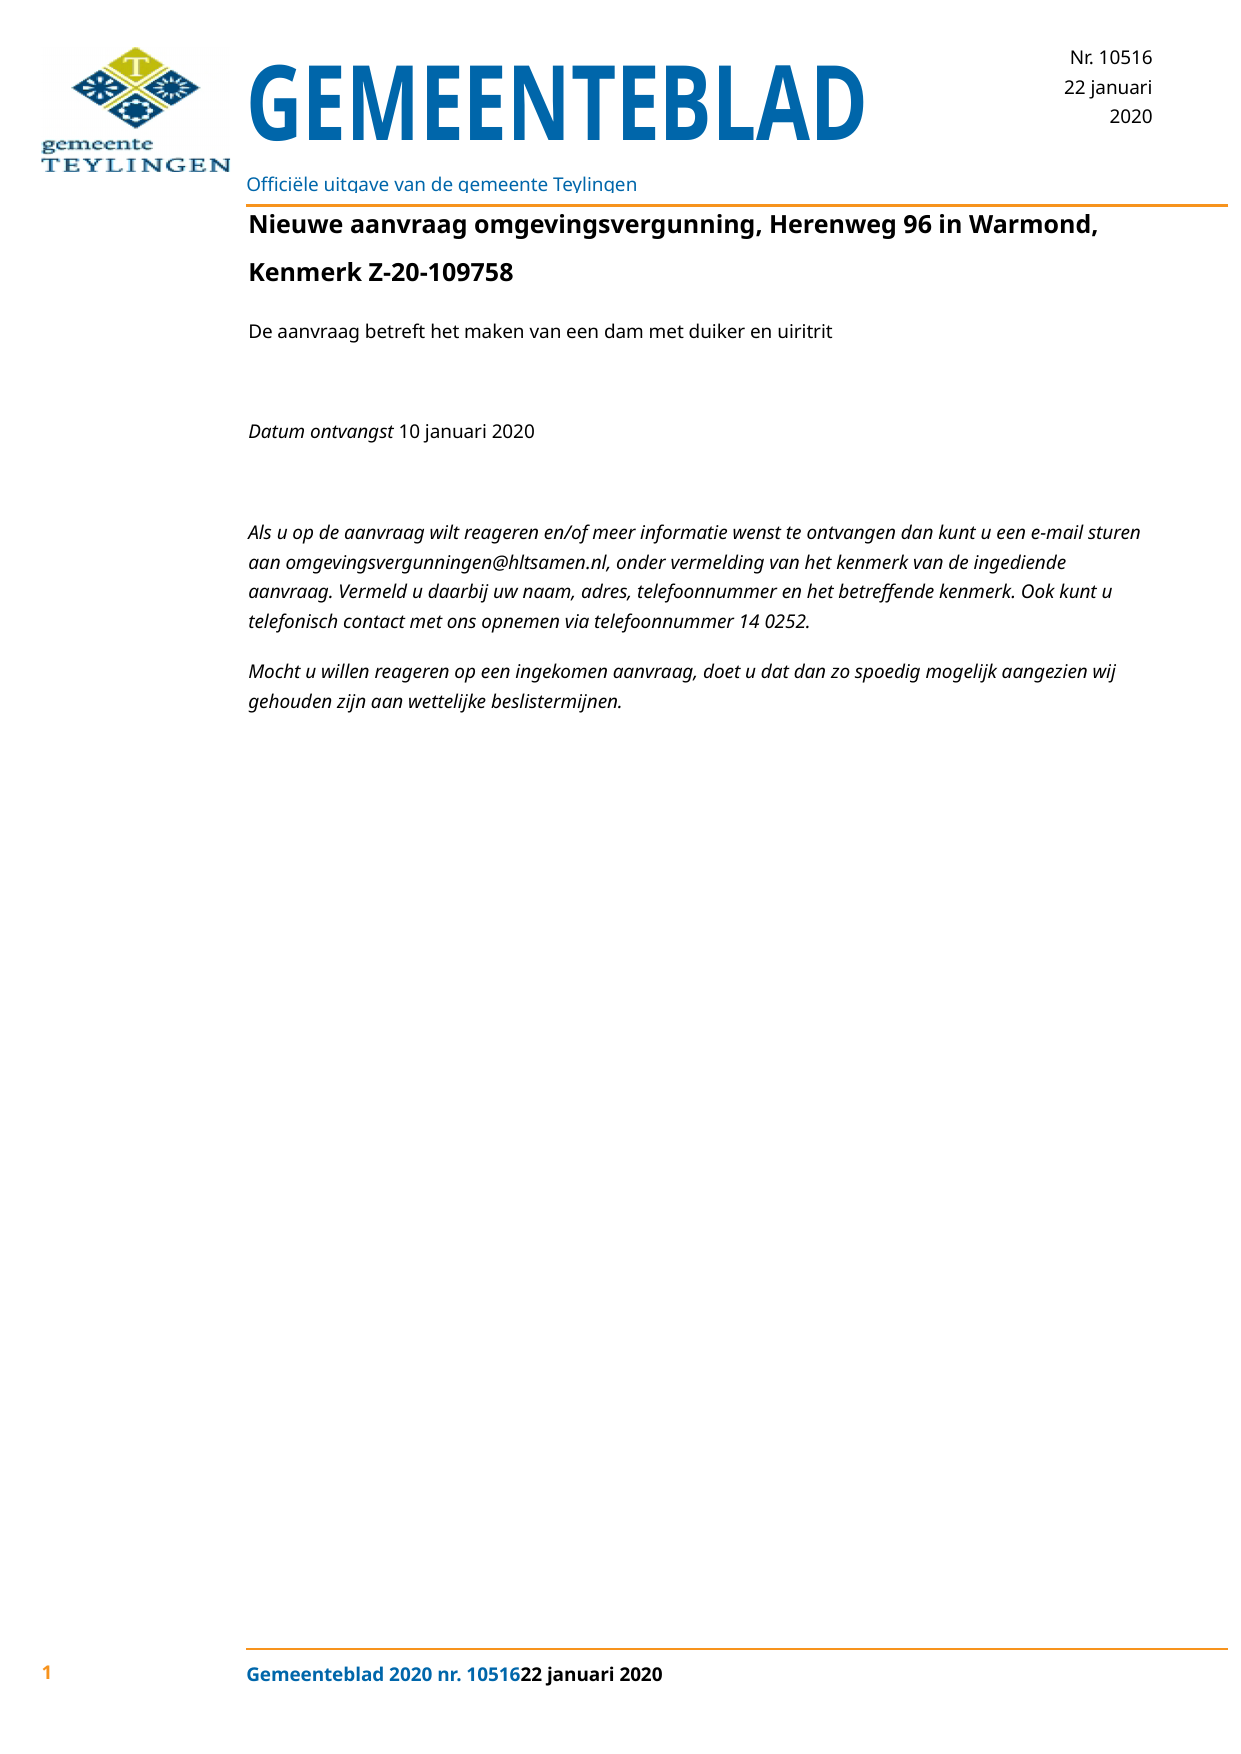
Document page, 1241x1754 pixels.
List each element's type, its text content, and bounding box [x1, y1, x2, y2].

picture [41, 47, 231, 172]
text Nieuwe aanvraag omgevingsvergunning, Herenweg 96 in Warmond, Kenmerk Z-20-109758 [248, 207, 1152, 288]
text De aanvraag betreft het maken van een dam met duiker en uiritrit [248, 318, 1152, 344]
text Als u op de aanvraag wilt reageren en/of meer informatie wenst te ontvangen dan kunt u een e-mail sturen aan omgevingsvergunningen@hltsamen.nl, onder vermelding van het kenmerk van de ingediende aanvraag. Vermeld u daarbij uw naam, adres, telefoonnummer en het betreffende kenmerk. Ook kunt u telefonisch contact met ons opnemen via telefoonnummer 14 0252. [248, 519, 1152, 634]
text Mocht u willen reageren op een ingekomen aanvraag, doet u dat dan zo spoedig mogelijk aangezien wij gehouden zijn aan wettelijke beslistermijnen. [248, 659, 1152, 714]
text Datum ontvangst 10 januari 2020 [248, 419, 1152, 444]
